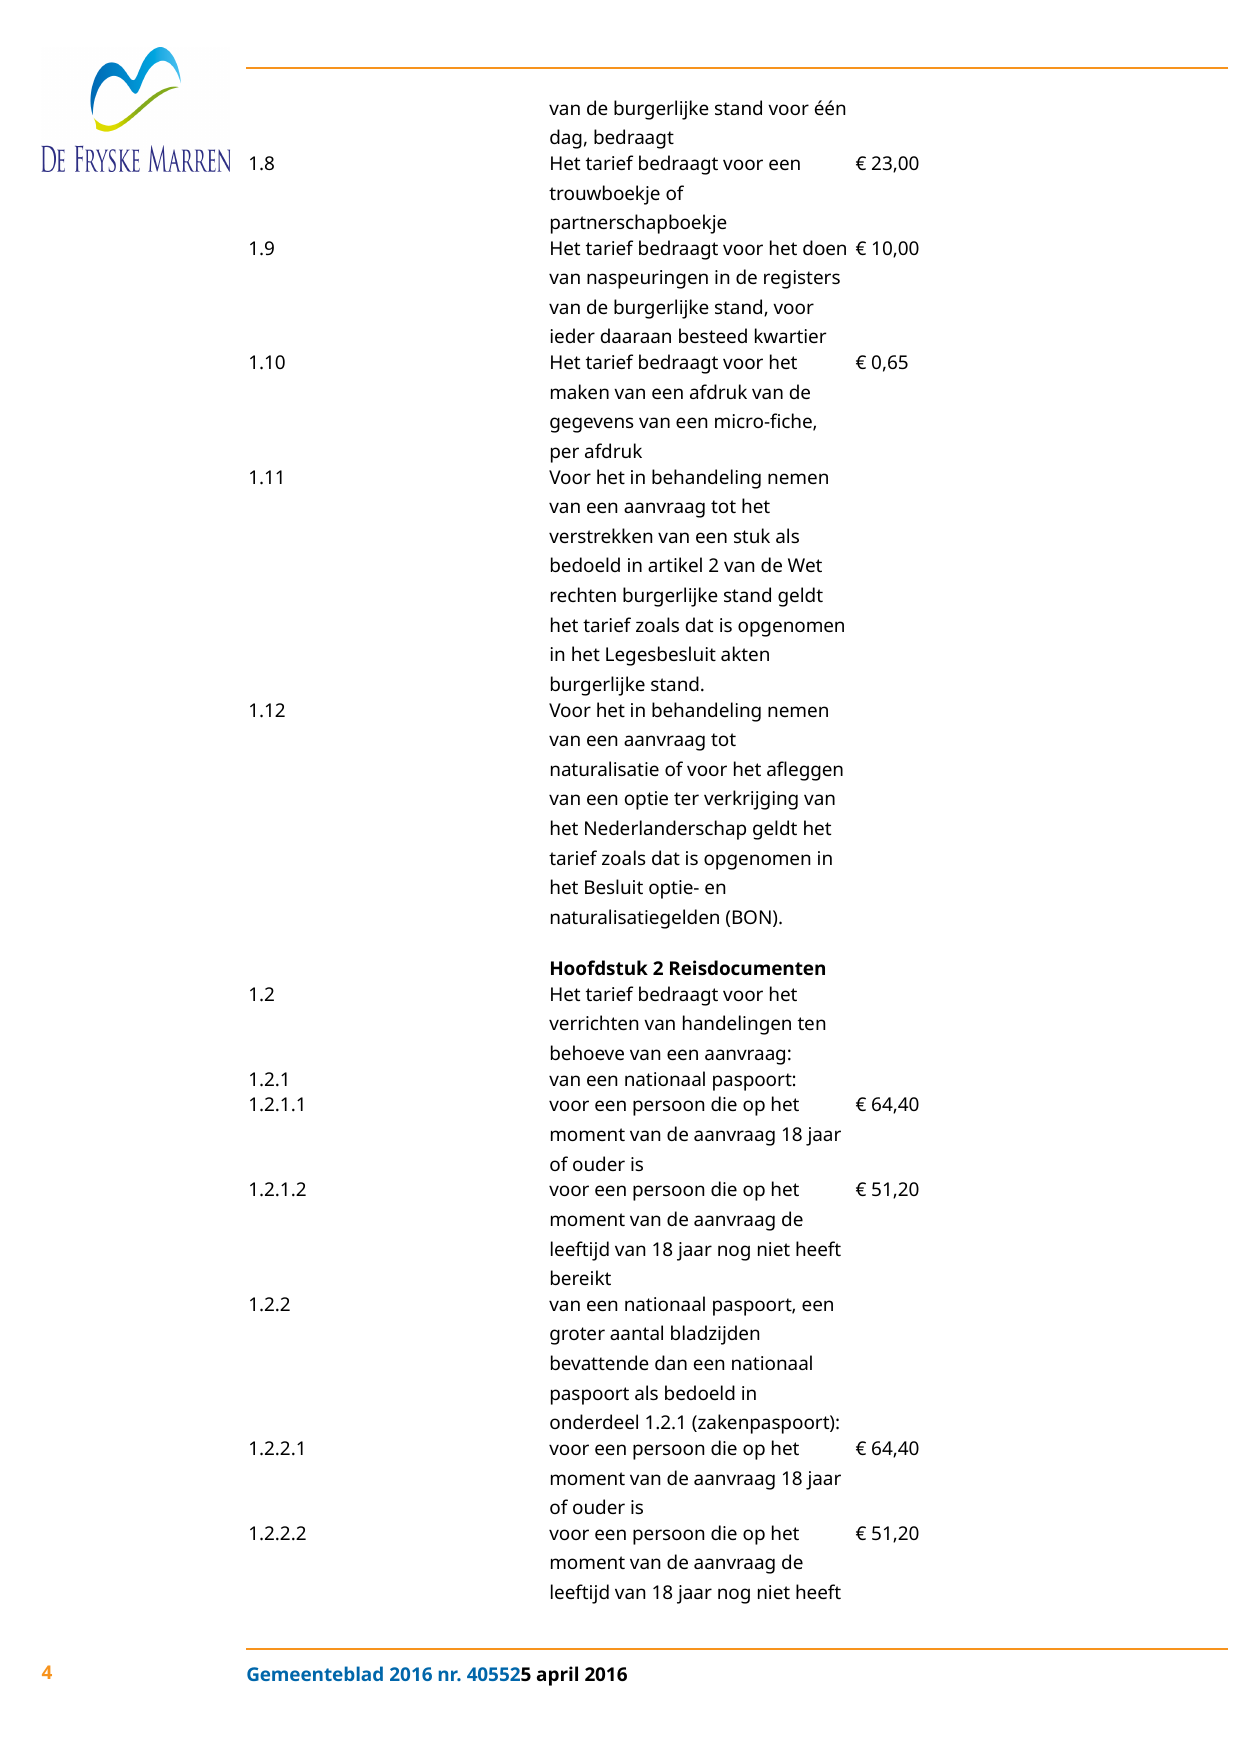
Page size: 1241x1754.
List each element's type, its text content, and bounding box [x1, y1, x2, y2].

table_cell van een nationaal paspoort, een groter aantal bladzijden bevattende dan een nationaal paspoort als bedoeld in onderdeel 1.2.1 (zakenpaspoort): [549, 1291, 850, 1435]
table_cell € 23,00 [850, 150, 1152, 235]
table_cell Het tarief bedraagt voor het maken van een afdruk van de gegevens van een micro-fiche, per afdruk [549, 350, 850, 464]
table_cell [248, 955, 549, 981]
table_cell voor een persoon die op het moment van de aanvraag 18 jaar of ouder is [549, 1435, 850, 1520]
table_cell [248, 95, 549, 150]
table_cell [850, 930, 1152, 955]
table_cell voor een persoon die op het moment van de aanvraag de leeftijd van 18 jaar nog niet heeft bereikt [549, 1177, 850, 1291]
table_cell voor een persoon die op het moment van de aanvraag de leeftijd van 18 jaar nog niet heeft [549, 1520, 850, 1605]
table_cell [248, 930, 549, 955]
table_cell Hoofdstuk 2 Reisdocumenten [549, 955, 850, 981]
table_cell [850, 955, 1152, 981]
table_cell 1.2.2 [248, 1291, 549, 1435]
table_cell € 64,40 [850, 1435, 1152, 1520]
table_cell 1.2 [248, 981, 549, 1066]
table_cell € 51,20 [850, 1520, 1152, 1605]
table_cell van een nationaal paspoort: [549, 1066, 850, 1092]
table_cell Het tarief bedraagt voor het verrichten van handelingen ten behoeve van een aanvraag: [549, 981, 850, 1066]
table_cell 1.2.1.1 [248, 1092, 549, 1177]
table_cell voor een persoon die op het moment van de aanvraag 18 jaar of ouder is [549, 1092, 850, 1177]
picture [41, 47, 231, 172]
table_cell 1.11 [248, 464, 549, 697]
table_cell [850, 464, 1152, 697]
table_cell [850, 697, 1152, 929]
table_cell 1.2.1.2 [248, 1177, 549, 1291]
table_cell [850, 1066, 1152, 1092]
table_cell 1.12 [248, 697, 549, 929]
table_cell 1.2.1 [248, 1066, 549, 1092]
table_cell Voor het in behandeling nemen van een aanvraag tot naturalisatie of voor het afleggen van een optie ter verkrijging van het Nederlanderschap geldt het tarief zoals dat is opgenomen in het Besluit optie- en naturalisatiegelden (BON). [549, 697, 850, 929]
table_cell [850, 981, 1152, 1066]
table_cell 1.8 [248, 150, 549, 235]
table_cell [850, 95, 1152, 150]
table_cell € 0,65 [850, 350, 1152, 464]
table_cell [850, 1291, 1152, 1435]
table_cell van de burgerlijke stand voor één dag, bedraagt [549, 95, 850, 150]
table_cell € 64,40 [850, 1092, 1152, 1177]
table_cell Het tarief bedraagt voor een trouwboekje of partnerschapboekje [549, 150, 850, 235]
table_cell 1.10 [248, 350, 549, 464]
table_cell Voor het in behandeling nemen van een aanvraag tot het verstrekken van een stuk als bedoeld in artikel 2 van de Wet rechten burgerlijke stand geldt het tarief zoals dat is opgenomen in het Legesbesluit akten burgerlijke stand. [549, 464, 850, 697]
table_cell [549, 930, 850, 955]
table_cell 1.2.2.1 [248, 1435, 549, 1520]
table_cell 1.9 [248, 235, 549, 349]
table_cell € 10,00 [850, 235, 1152, 349]
table_cell € 51,20 [850, 1177, 1152, 1291]
table_cell 1.2.2.2 [248, 1520, 549, 1605]
table_cell Het tarief bedraagt voor het doen van naspeuringen in de registers van de burgerlijke stand, voor ieder daaraan besteed kwartier [549, 235, 850, 349]
